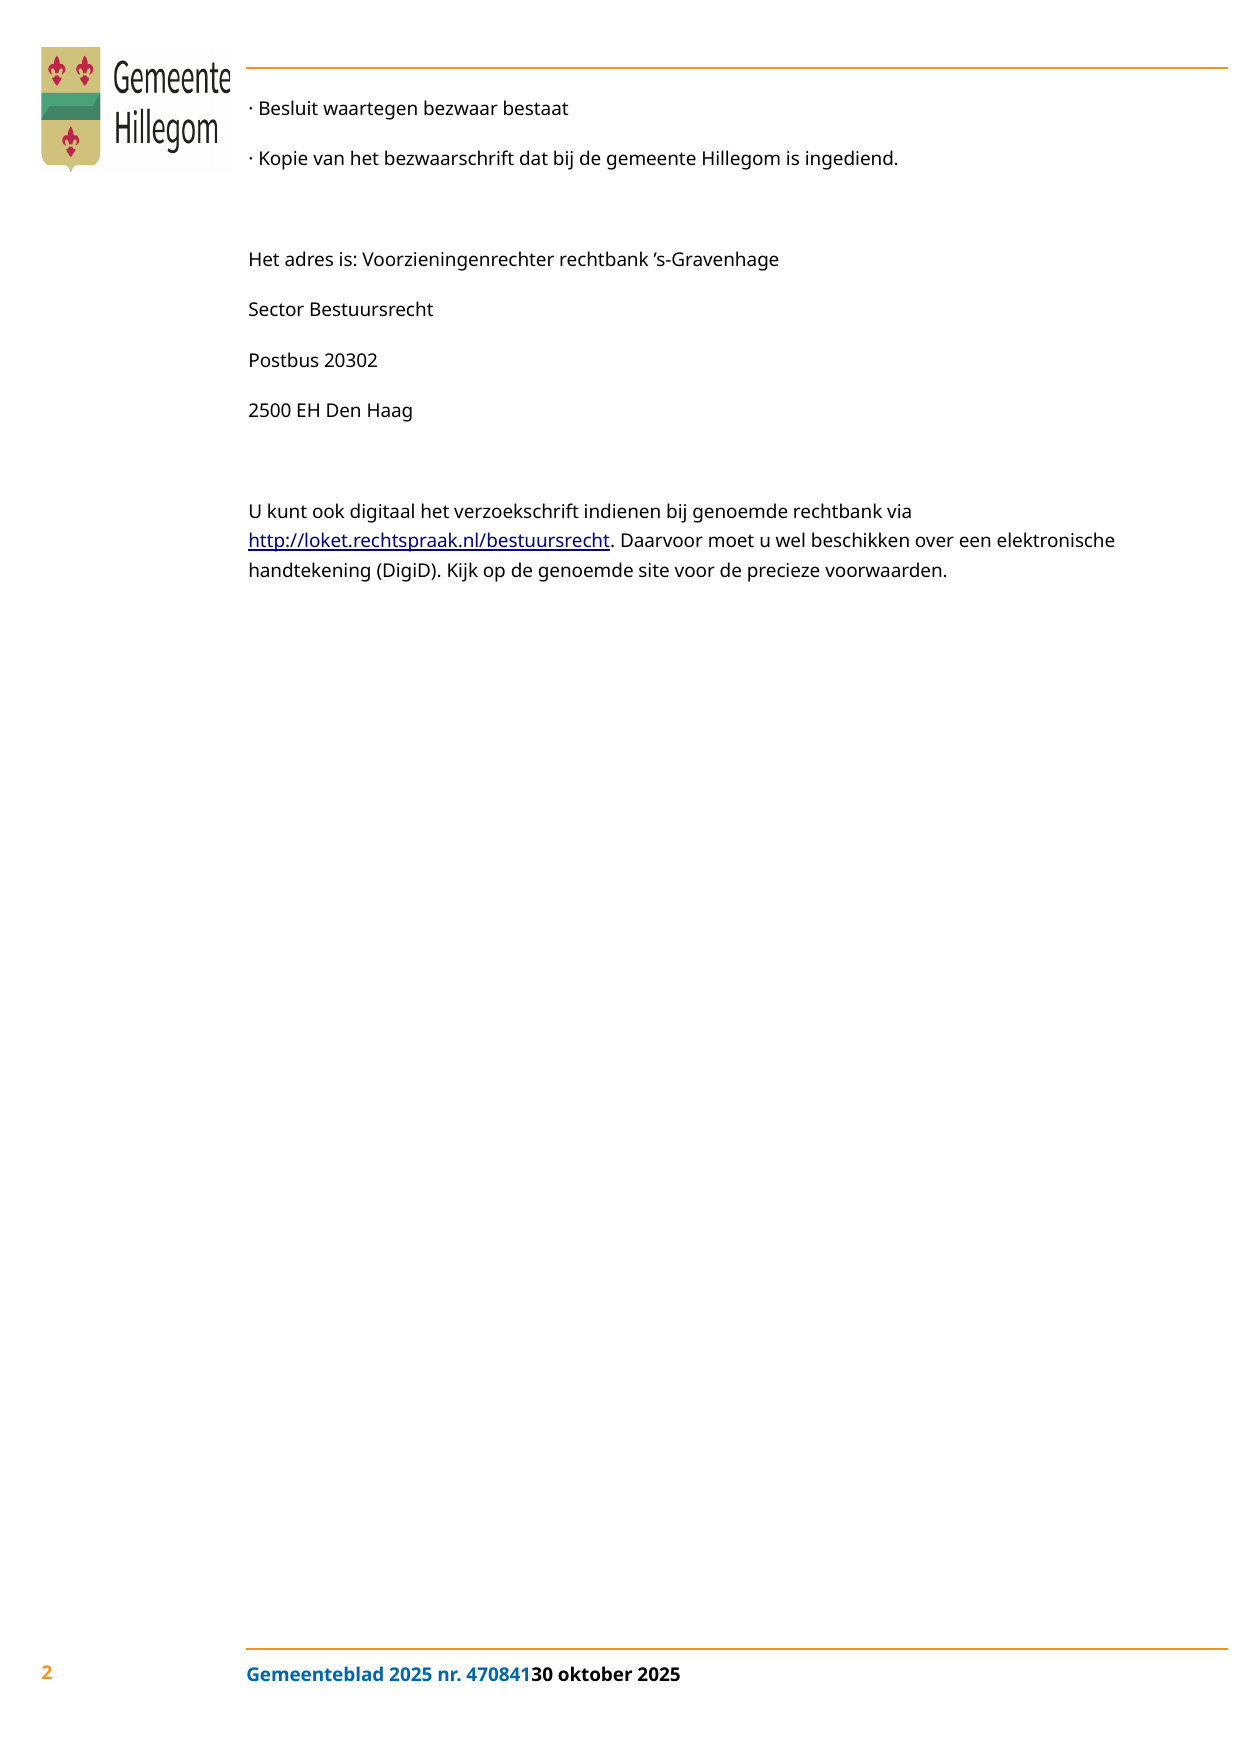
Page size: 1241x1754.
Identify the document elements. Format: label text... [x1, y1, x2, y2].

text Sector Bestuursrecht [248, 296, 1152, 322]
text 2500 EH Den Haag [248, 397, 1152, 423]
picture [41, 47, 231, 172]
text Het adres is: Voorzieningenrechter rechtbank ’s-Gravenhage [248, 246, 1152, 272]
text Postbus 20302 [248, 347, 1152, 373]
text · Kopie van het bezwaarschrift dat bij de gemeente Hillegom is ingediend. [248, 145, 1152, 171]
text · Besluit waartegen bezwaar bestaat [248, 95, 1152, 121]
text U kunt ook digitaal het verzoekschrift indienen bij genoemde rechtbank via http://loket.rechtspraak.nl/bestuursrecht. Daarvoor moet u wel beschikken over een elektronische handtekening (DigiD). Kijk op de genoemde site voor de precieze voorwaarden. [248, 498, 1152, 583]
